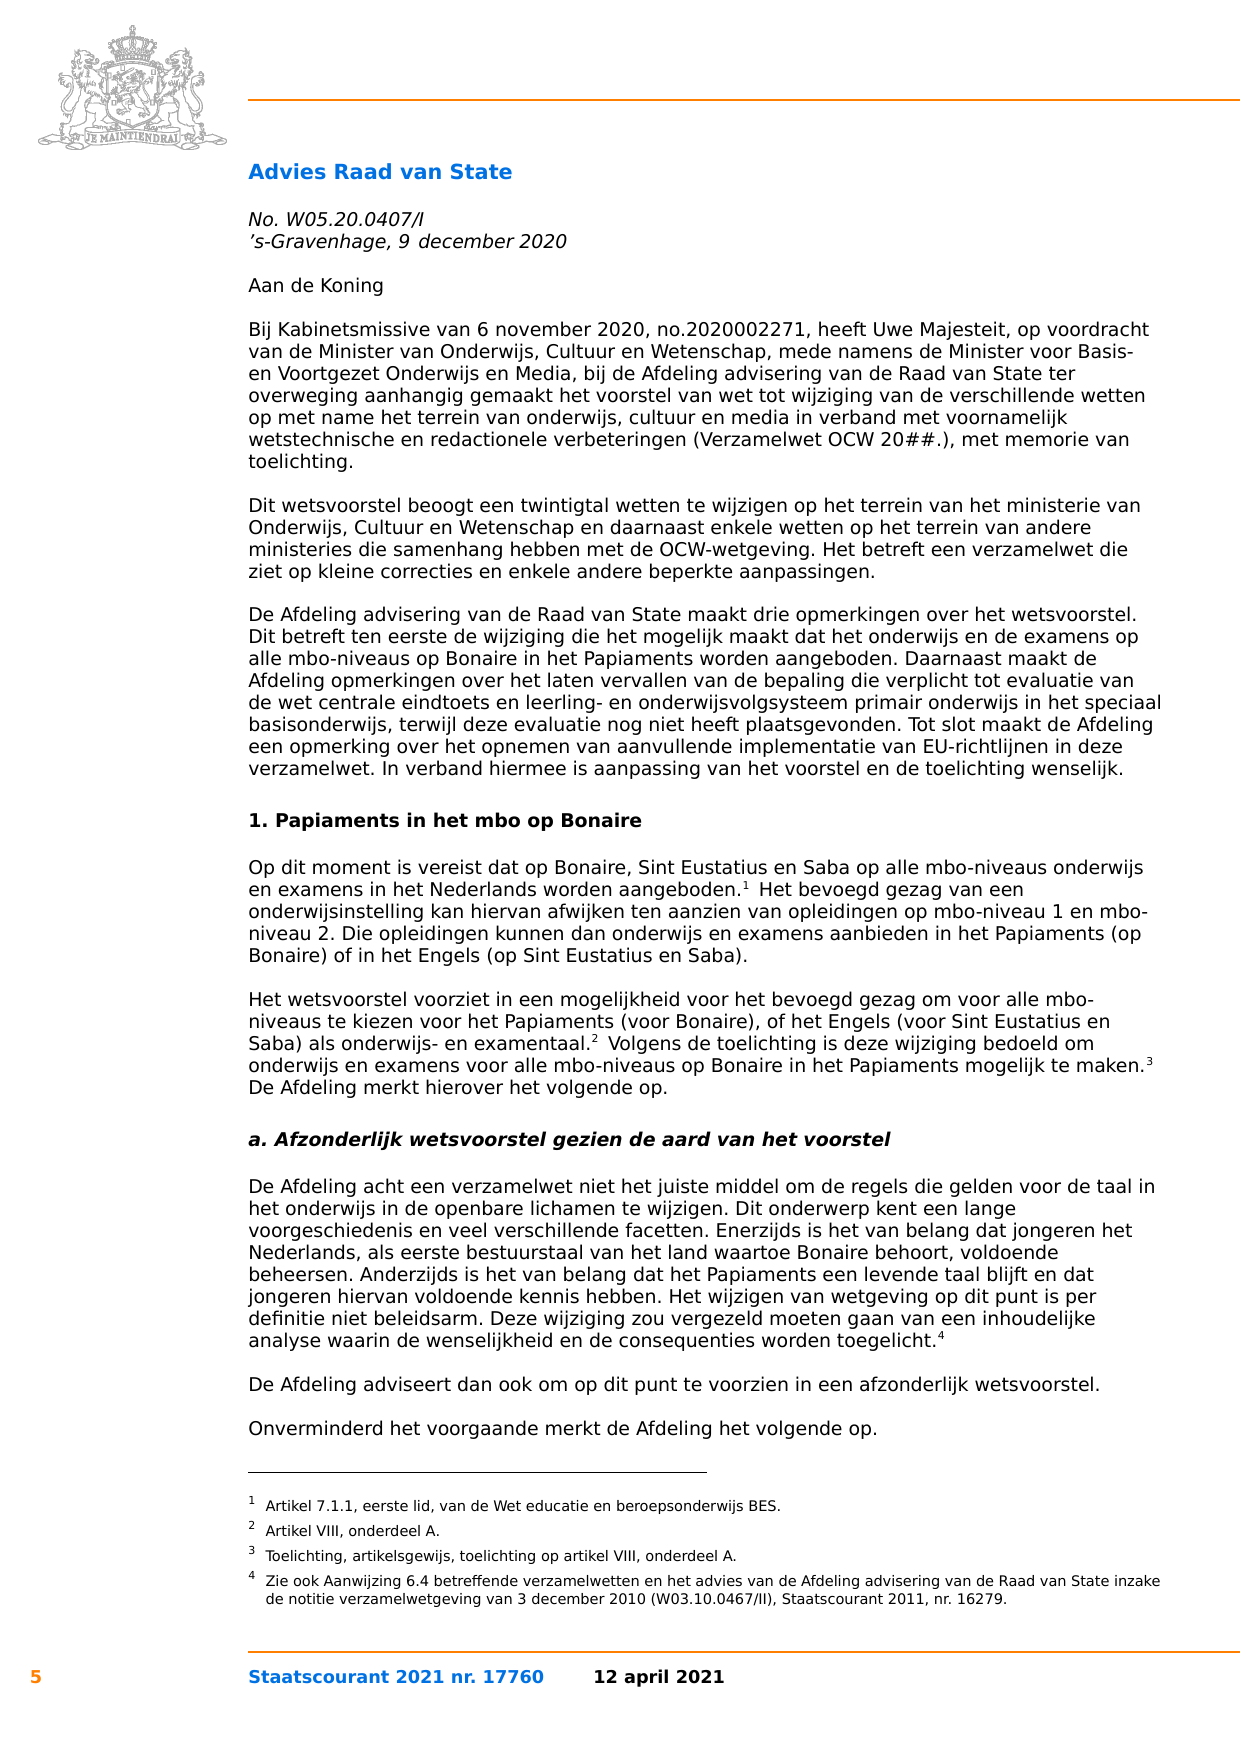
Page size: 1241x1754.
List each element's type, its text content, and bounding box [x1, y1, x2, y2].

subtitle a. Afzonderlijk wetsvoorstel gezien de aard van het voorstel [248, 1129, 1163, 1151]
text Het wetsvoorstel voorziet in een mogelijkheid voor het bevoegd gezag om voor alle mbo-niveaus te kiezen voor het Papiaments (voor Bonaire), of het Engels (voor Sint Eustatius en Saba) als onderwijs- en examentaal. Volgens de toelichting is deze wijziging bedoeld om onderwijs en examens voor alle mbo-niveaus op Bonaire in het Papiaments mogelijk te maken. De Afdeling merkt hierover het volgende op. [248, 989, 1163, 1099]
text No. W05.20.0407/I [248, 209, 1163, 231]
picture [38, 25, 227, 150]
subtitle 1. Papiaments in het mbo op Bonaire [248, 810, 1163, 832]
text De Afdeling advisering van de Raad van State maakt drie opmerkingen over het wetsvoorstel. Dit betreft ten eerste de wijziging die het mogelijk maakt dat het onderwijs en de examens op alle mbo-niveaus op Bonaire in het Papiaments worden aangeboden. Daarnaast maakt de Afdeling opmerkingen over het laten vervallen van de bepaling die verplicht tot evaluatie van de wet centrale eindtoets en leerling- en onderwijsvolgsysteem primair onderwijs in het speciaal basisonderwijs, terwijl deze evaluatie nog niet heeft plaatsgevonden. Tot slot maakt de Afdeling een opmerking over het opnemen van aanvullende implementatie van EU-richtlijnen in deze verzamelwet. In verband hiermee is aanpassing van het voorstel en de toelichting wenselijk. [248, 604, 1163, 780]
text Onverminderd het voorgaande merkt de Afdeling het volgende op. [248, 1417, 1163, 1439]
text Bij Kabinetsmissive van 6 november 2020, no.2020002271, heeft Uwe Majesteit, op voordracht van de Minister van Onderwijs, Cultuur en Wetenschap, mede namens de Minister voor Basis- en Voortgezet Onderwijs en Media, bij de Afdeling advisering van de Raad van State ter overweging aanhangig gemaakt het voorstel van wet tot wijziging van de verschillende wetten op met name het terrein van onderwijs, cultuur en media in verband met voornamelijk wetstechnische en redactionele verbeteringen (Verzamelwet OCW 20##.), met memorie van toelichting. [248, 319, 1163, 473]
text Artikel VIII, onderdeel A. [248, 1519, 1163, 1541]
text Zie ook Aanwijzing 6.4 betreffende verzamelwetten en het advies van de Afdeling advisering van de Raad van State inzake de notitie verzamelwetgeving van 3 december 2010 (W03.10.0467/II), Staatscourant 2011, nr. 16279. [248, 1569, 1163, 1608]
text Artikel 7.1.1, eerste lid, van de Wet educatie en beroepsonderwijs BES. [248, 1494, 1163, 1516]
text Op dit moment is vereist dat op Bonaire, Sint Eustatius en Saba op alle mbo-niveaus onderwijs en examens in het Nederlands worden aangeboden. Het bevoegd gezag van een onderwijsinstelling kan hiervan afwijken ten aanzien van opleidingen op mbo-niveau 1 en mbo-niveau 2. Die opleidingen kunnen dan onderwijs en examens aanbieden in het Papiaments (op Bonaire) of in het Engels (op Sint Eustatius en Saba). [248, 857, 1163, 967]
text Aan de Koning [248, 275, 1163, 297]
text Toelichting, artikelsgewijs, toelichting op artikel VIII, onderdeel A. [248, 1544, 1163, 1566]
text De Afdeling adviseert dan ook om op dit punt te voorzien in een afzonderlijk wetsvoorstel. [248, 1373, 1163, 1396]
text ’s-Gravenhage, 9 december 2020 [248, 231, 1163, 253]
text Dit wetsvoorstel beoogt een twintigtal wetten te wijzigen op het terrein van het ministerie van Onderwijs, Cultuur en Wetenschap en daarnaast enkele wetten op het terrein van andere ministeries die samenhang hebben met de OCW-wetgeving. Het betreft een verzamelwet die ziet op kleine correcties en enkele andere beperkte aanpassingen. [248, 494, 1163, 582]
text De Afdeling acht een verzamelwet niet het juiste middel om de regels die gelden voor de taal in het onderwijs in de openbare lichamen te wijzigen. Dit onderwerp kent een lange voorgeschiedenis en veel verschillende facetten. Enerzijds is het van belang dat jongeren het Nederlands, als eerste bestuurstaal van het land waartoe Bonaire behoort, voldoende beheersen. Anderzijds is het van belang dat het Papiaments een levende taal blijft en dat jongeren hiervan voldoende kennis hebben. Het wijzigen van wetgeving op dit punt is per definitie niet beleidsarm. Deze wijziging zou vergezeld moeten gaan van een inhoudelijke analyse waarin de wenselijkheid en de consequenties worden toegelicht. [248, 1176, 1163, 1352]
subtitle Advies Raad van State [248, 160, 1163, 184]
